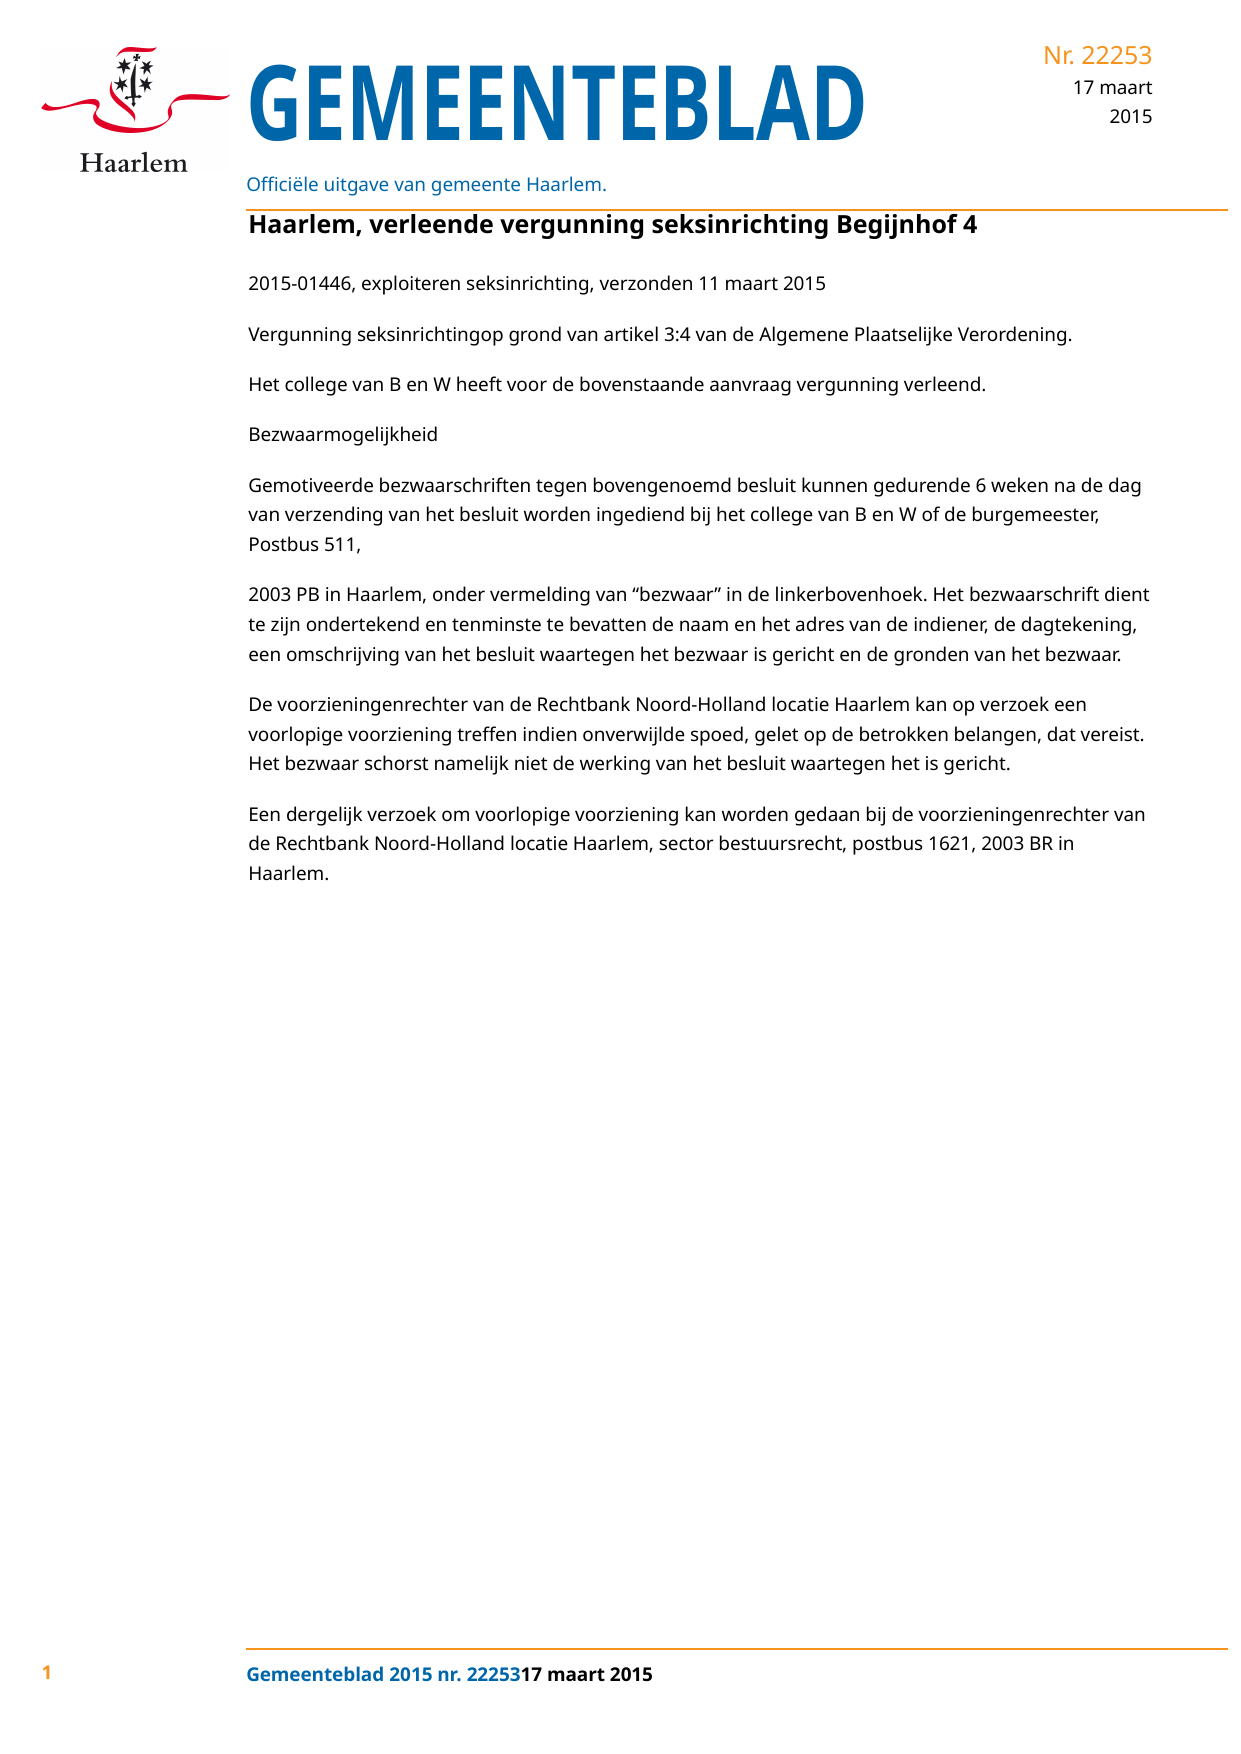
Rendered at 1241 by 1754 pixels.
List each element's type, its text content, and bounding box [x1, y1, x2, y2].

text Gemotiveerde bezwaarschriften tegen bovengenoemd besluit kunnen gedurende 6 weken na de dag van verzending van het besluit worden ingediend bij het college van B en W of de burgemeester, Postbus 511, [248, 472, 1152, 557]
text Het college van B en W heeft voor de bovenstaande aanvraag vergunning verleend. [248, 371, 1152, 397]
picture [41, 47, 231, 172]
text Vergunning seksinrichtingop grond van artikel 3:4 van de Algemene Plaatselijke Verordening. [248, 321, 1152, 346]
text De voorzieningenrechter van de Rechtbank Noord-Holland locatie Haarlem kan op verzoek een voorlopige voorziening treffen indien onverwijlde spoed, gelet op de betrokken belangen, dat vereist. Het bezwaar schorst namelijk niet de werking van het besluit waartegen het is gericht. [248, 691, 1152, 776]
text 2015-01446, exploiteren seksinrichting, verzonden 11 maart 2015 [248, 270, 1152, 296]
text 2003 PB in Haarlem, onder vermelding van “bezwaar” in de linkerbovenhoek. Het bezwaarschrift dient te zijn ondertekend en tenminste te bevatten de naam en het adres van de indiener, de dagtekening, een omschrijving van het besluit waartegen het bezwaar is gericht en de gronden van het bezwaar. [248, 582, 1152, 666]
text Een dergelijk verzoek om voorlopige voorziening kan worden gedaan bij de voorzieningenrechter van de Rechtbank Noord-Holland locatie Haarlem, sector bestuursrecht, postbus 1621, 2003 BR in Haarlem. [248, 801, 1152, 886]
text Haarlem, verleende vergunning seksinrichting Begijnhof 4 [248, 211, 1152, 241]
text Bezwaarmogelijkheid [248, 422, 1152, 447]
